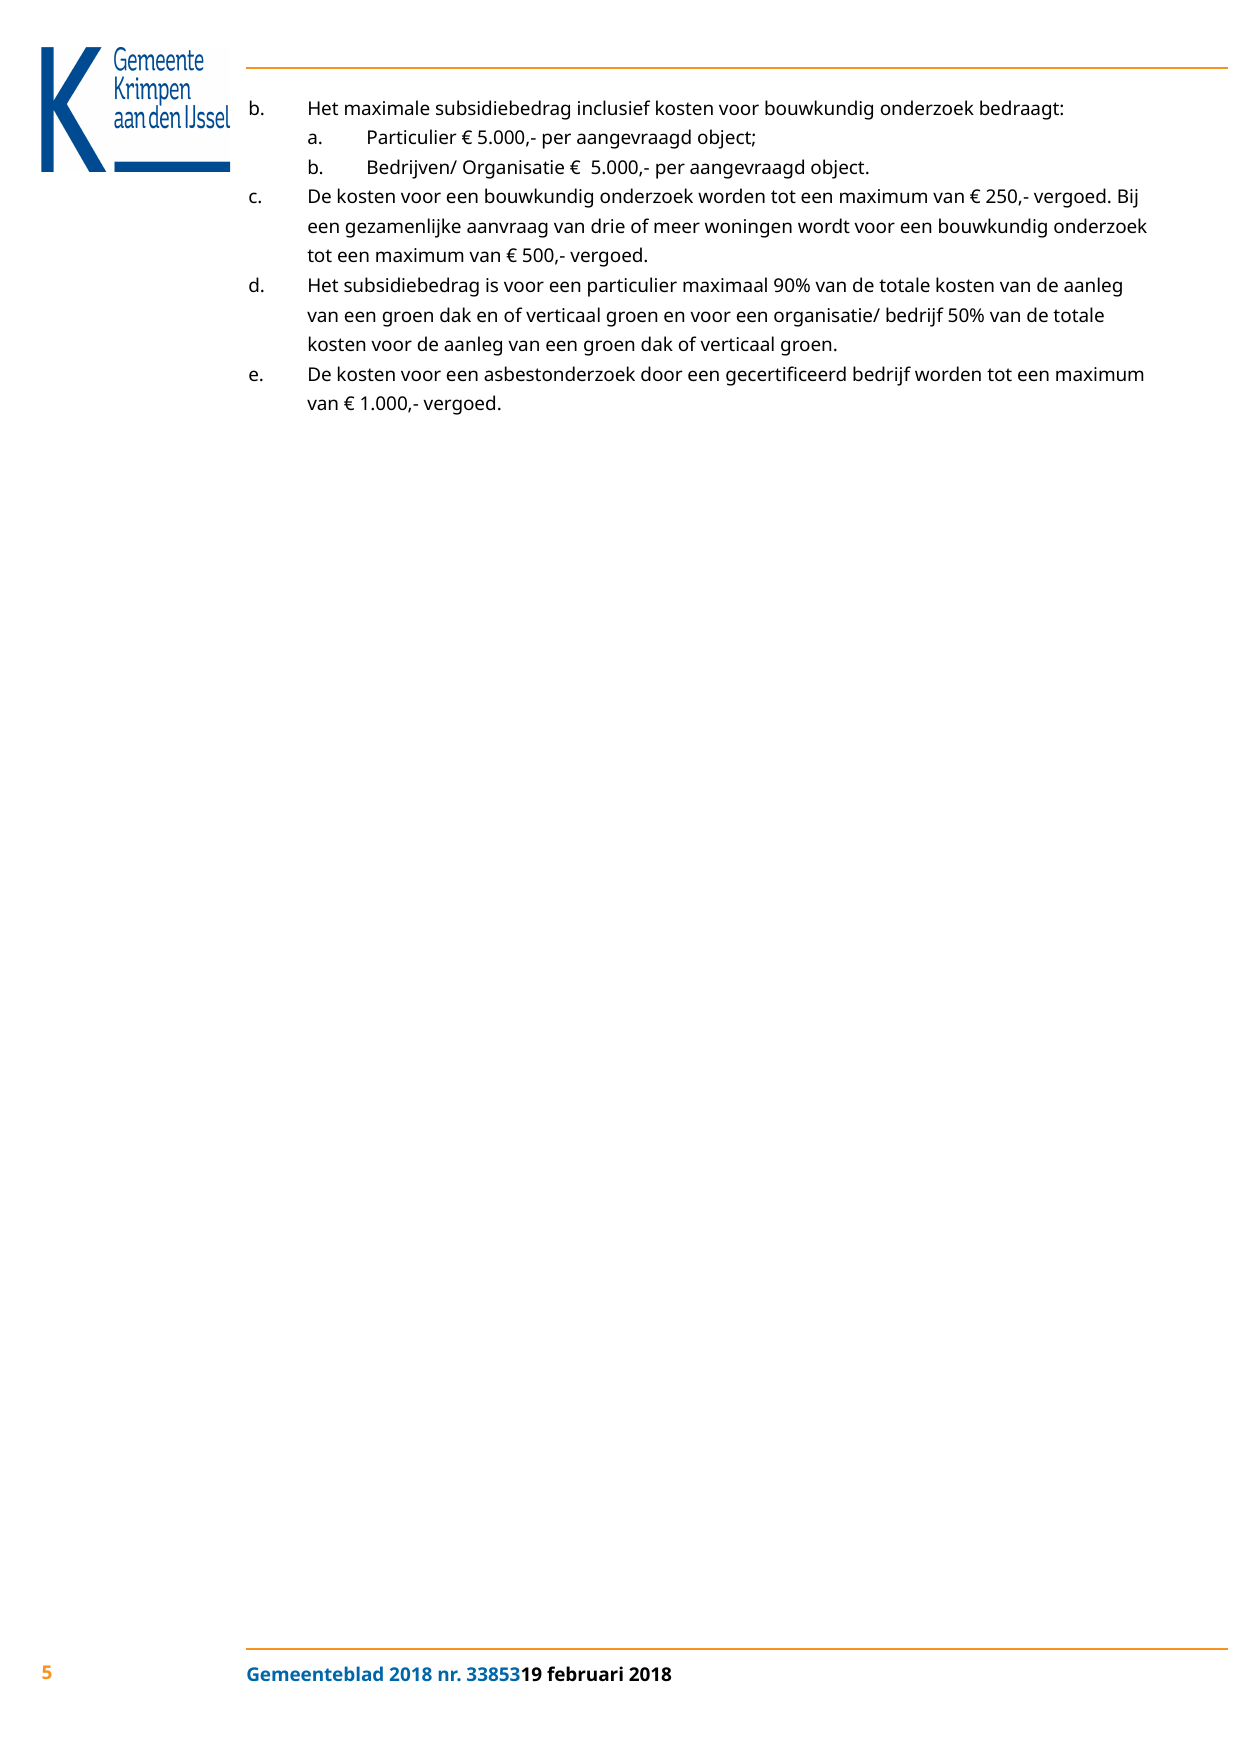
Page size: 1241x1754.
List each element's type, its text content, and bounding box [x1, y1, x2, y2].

picture [41, 47, 231, 172]
list Het subsidiebedrag is voor een particulier maximaal 90% van de totale kosten van de aanleg van een groen dak en of verticaal groen en voor een organisatie/ bedrijf 50% van de totale kosten voor de aanleg van een groen dak of verticaal groen. [248, 272, 1152, 357]
list De kosten voor een asbestonderzoek door een gecertificeerd bedrijf worden tot een maximum van € 1.000,- vergoed. [248, 361, 1152, 416]
list Bedrijven/ Organisatie € 5.000,- per aangevraagd object. [307, 154, 1152, 180]
list Particulier € 5.000,- per aangevraagd object; [307, 124, 1152, 150]
list De kosten voor een bouwkundig onderzoek worden tot een maximum van € 250,- vergoed. Bij een gezamenlijke aanvraag van drie of meer woningen wordt voor een bouwkundig onderzoek tot een maximum van € 500,- vergoed. [248, 183, 1152, 268]
list Het maximale subsidiebedrag inclusief kosten voor bouwkundig onderzoek bedraagt: [248, 95, 1152, 121]
